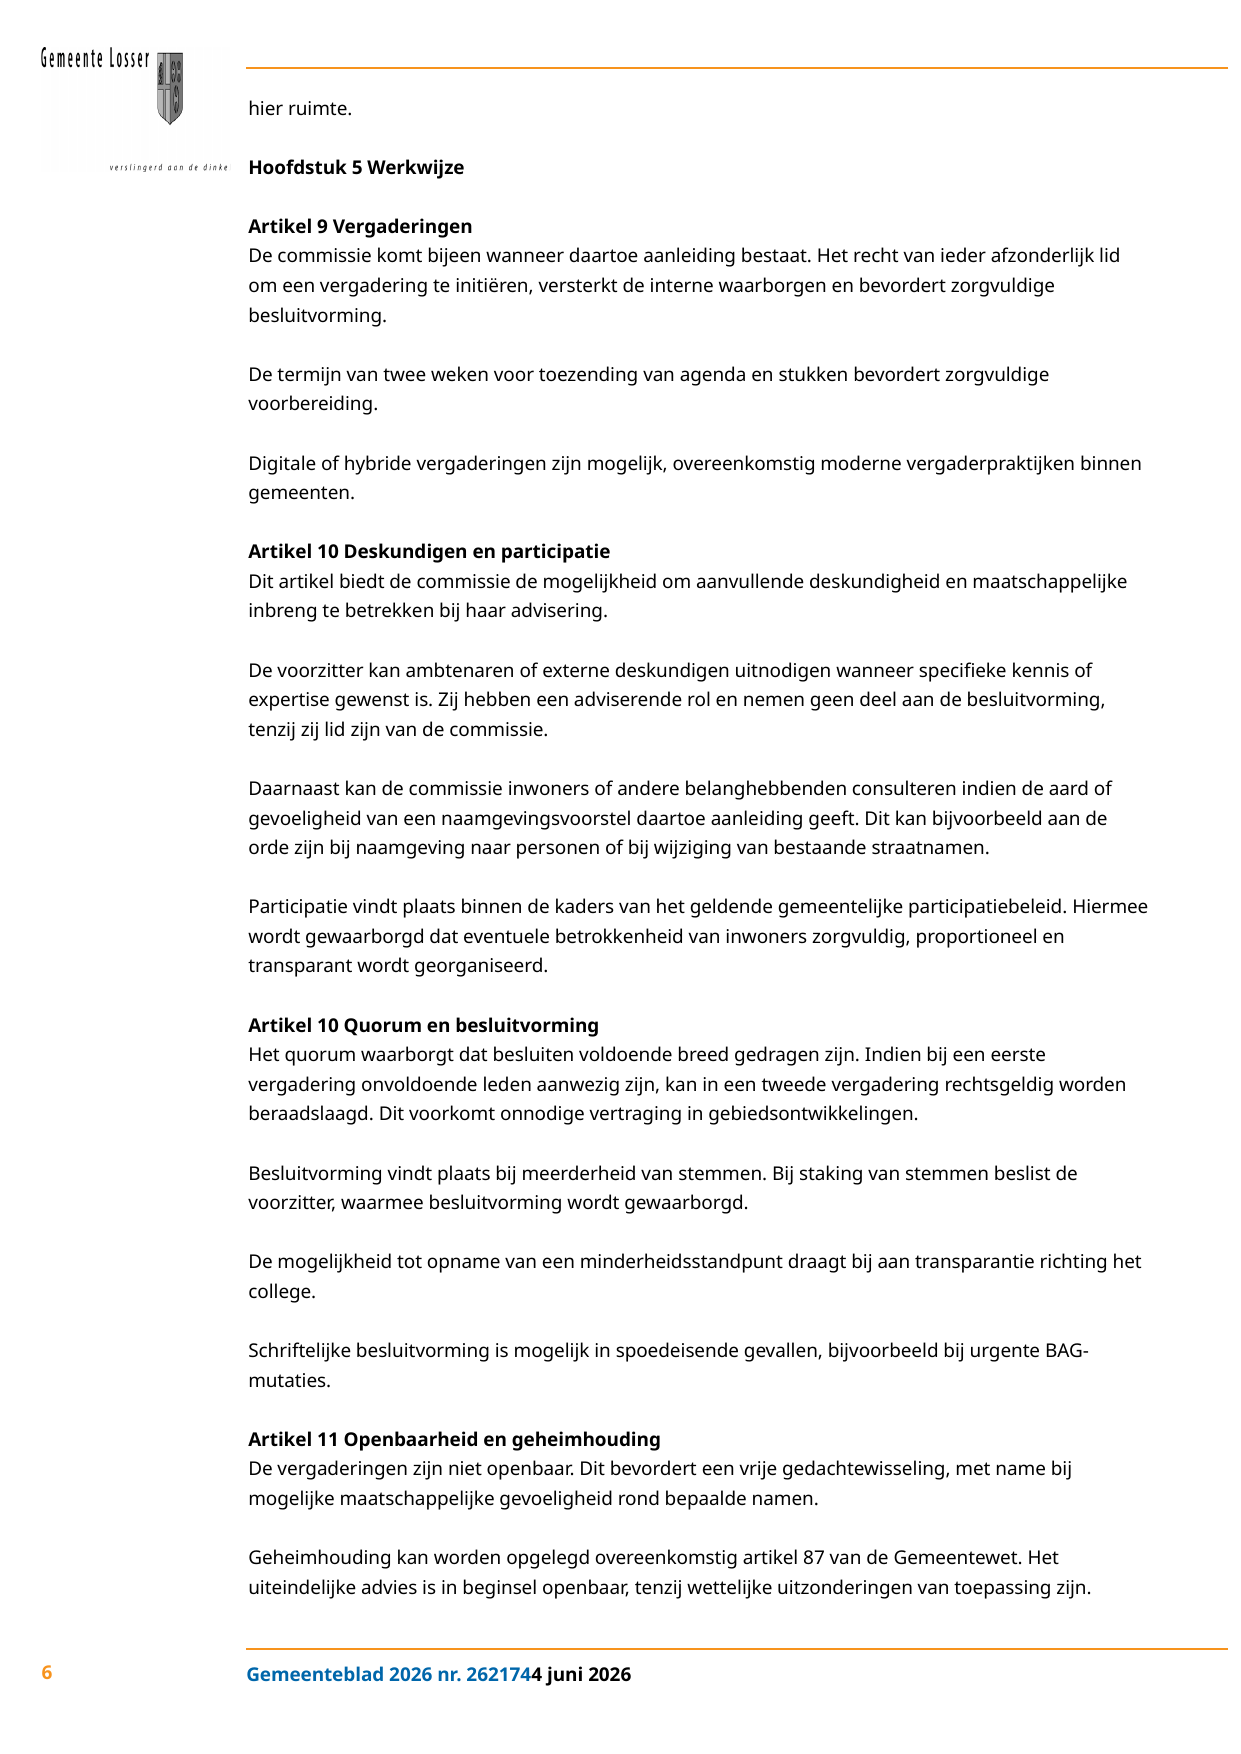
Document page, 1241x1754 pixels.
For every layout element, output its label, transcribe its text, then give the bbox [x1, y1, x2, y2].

text Artikel 10 Deskundigen en participatie [248, 538, 1152, 564]
picture [41, 47, 231, 172]
text De vergaderingen zijn niet openbaar. Dit bevordert een vrije gedachtewisseling, met name bij mogelijke maatschappelijke gevoeligheid rond bepaalde namen. [248, 1456, 1152, 1511]
text De mogelijkheid tot opname van een minderheidsstandpunt draagt bij aan transparantie richting het college. [248, 1248, 1152, 1304]
text Het quorum waarborgt dat besluiten voldoende breed gedragen zijn. Indien bij een eerste vergadering onvoldoende leden aanwezig zijn, kan in een tweede vergadering rechtsgeldig worden beraadslaagd. Dit voorkomt onnodige vertraging in gebiedsontwikkelingen. [248, 1041, 1152, 1126]
text Artikel 10 Quorum en besluitvorming [248, 1012, 1152, 1038]
text Digitale of hybride vergaderingen zijn mogelijk, overeenkomstig moderne vergaderpraktijken binnen gemeenten. [248, 450, 1152, 505]
text Schriftelijke besluitvorming is mogelijk in spoedeisende gevallen, bijvoorbeeld bij urgente BAG-mutaties. [248, 1337, 1152, 1393]
text Daarnaast kan de commissie inwoners of andere belanghebbenden consulteren indien de aard of gevoeligheid van een naamgevingsvoorstel daartoe aanleiding geeft. Dit kan bijvoorbeeld aan de orde zijn bij naamgeving naar personen of bij wijziging van bestaande straatnamen. [248, 775, 1152, 860]
text De commissie komt bijeen wanneer daartoe aanleiding bestaat. Het recht van ieder afzonderlijk lid om een vergadering te initiëren, versterkt de interne waarborgen en bevordert zorgvuldige besluitvorming. [248, 243, 1152, 328]
text Artikel 11 Openbaarheid en geheimhouding [248, 1426, 1152, 1452]
text Participatie vindt plaats binnen de kaders van het geldende gemeentelijke participatiebeleid. Hiermee wordt gewaarborgd dat eventuele betrokkenheid van inwoners zorgvuldig, proportioneel en transparant wordt georganiseerd. [248, 893, 1152, 978]
text De voorzitter kan ambtenaren of externe deskundigen uitnodigen wanneer specifieke kennis of expertise gewenst is. Zij hebben een adviserende rol en nemen geen deel aan de besluitvorming, tenzij zij lid zijn van de commissie. [248, 657, 1152, 742]
text Besluitvorming vindt plaats bij meerderheid van stemmen. Bij staking van stemmen beslist de voorzitter, waarmee besluitvorming wordt gewaarborgd. [248, 1160, 1152, 1215]
text Artikel 9 Vergaderingen [248, 213, 1152, 239]
text Geheimhouding kan worden opgelegd overeenkomstig artikel 87 van de Gemeentewet. Het uiteindelijke advies is in beginsel openbaar, tenzij wettelijke uitzonderingen van toepassing zijn. [248, 1544, 1152, 1600]
text Hoofdstuk 5 Werkwijze [248, 154, 1152, 180]
text hier ruimte. [248, 95, 1152, 121]
text Dit artikel biedt de commissie de mogelijkheid om aanvullende deskundigheid en maatschappelijke inbreng te betrekken bij haar advisering. [248, 568, 1152, 623]
text De termijn van twee weken voor toezending van agenda en stukken bevordert zorgvuldige voorbereiding. [248, 361, 1152, 416]
